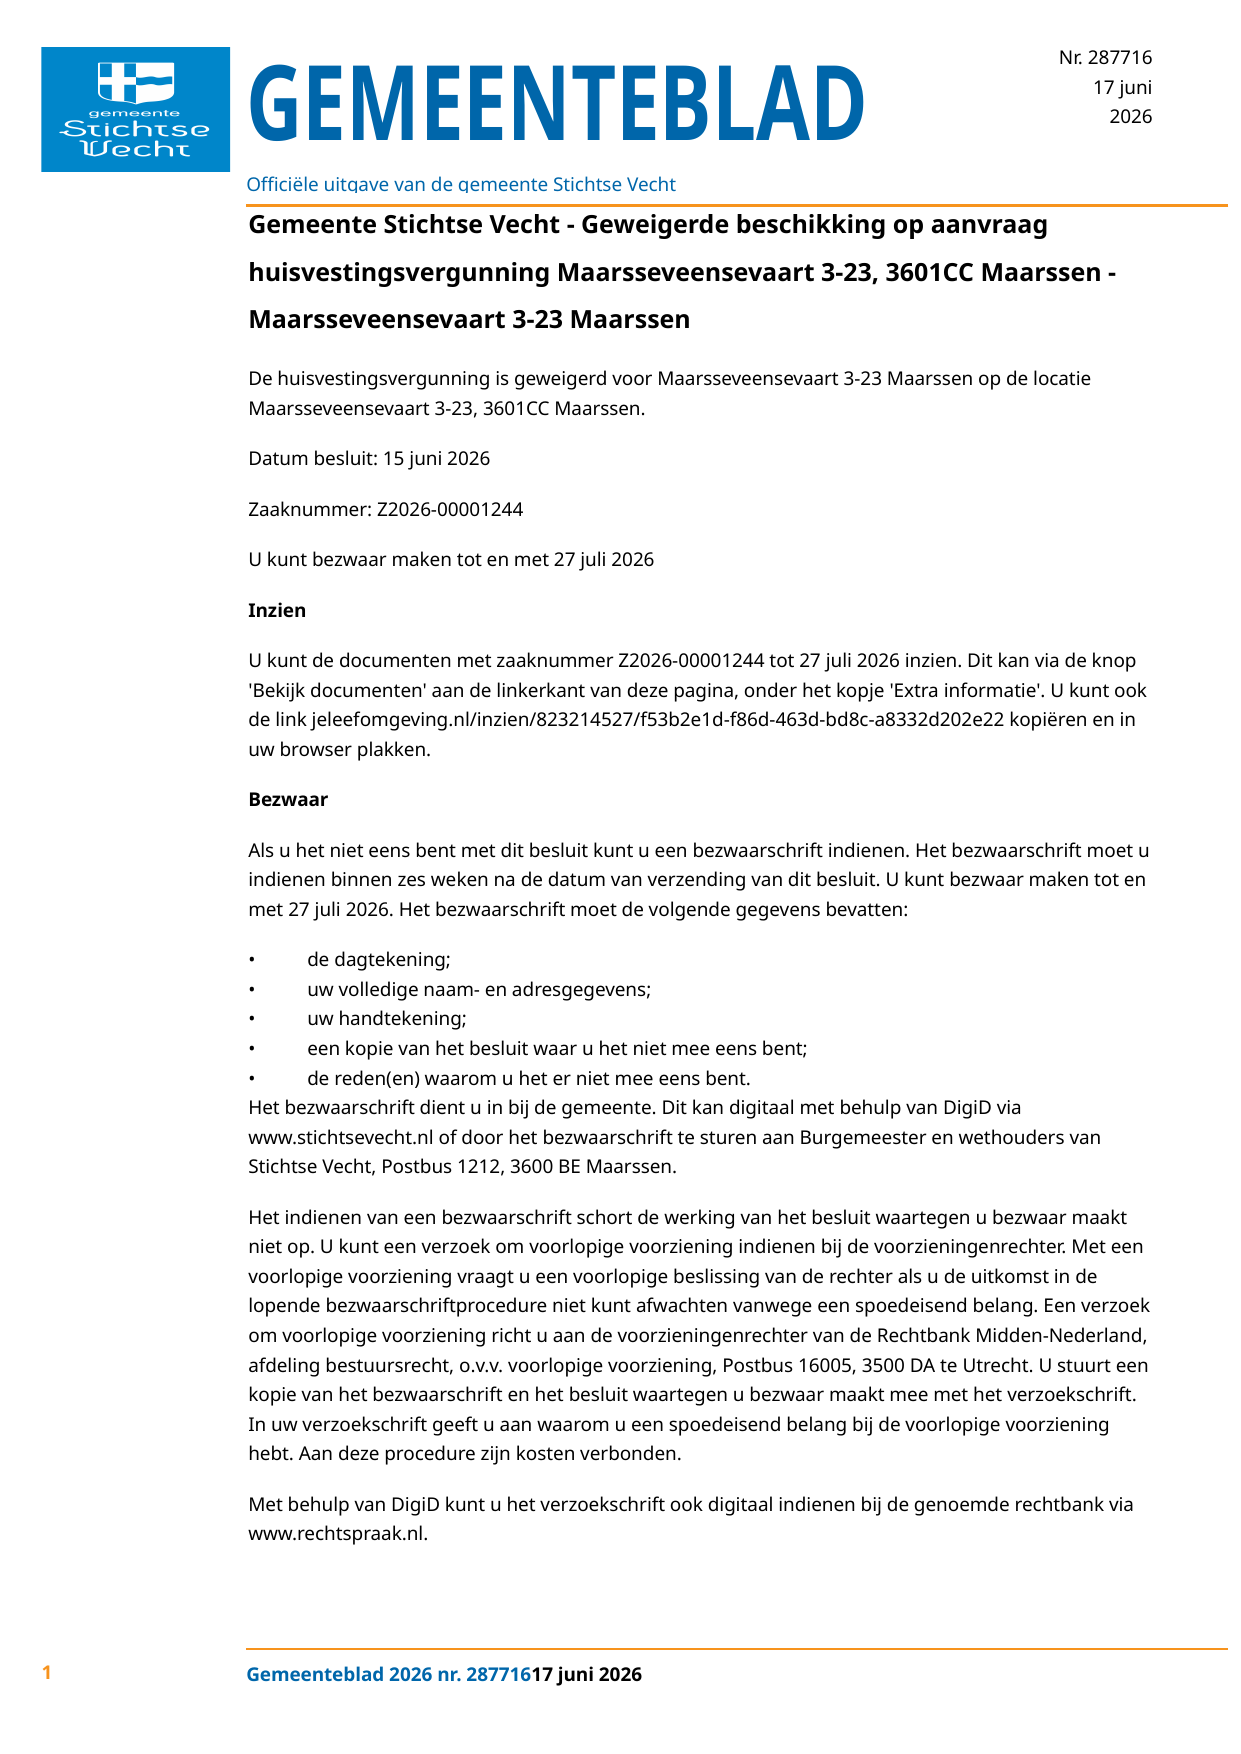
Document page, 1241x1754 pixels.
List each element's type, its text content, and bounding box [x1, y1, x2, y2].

text Zaaknummer: Z2026-00001244 [248, 496, 1152, 522]
picture [99, 63, 135, 101]
text De huisvestingsvergunning is geweigerd voor Maarsseveensevaart 3-23 Maarssen op de locatie Maarsseveensevaart 3-23, 3601CC Maarssen. [248, 366, 1152, 421]
text U kunt bezwaar maken tot en met 27 juli 2026 [248, 546, 1152, 572]
picture [137, 63, 174, 103]
list de reden(en) waarom u het er niet mee eens bent. [248, 1065, 1152, 1090]
list uw volledige naam- en adresgegevens; [248, 976, 1152, 1002]
text Datum besluit: 15 juni 2026 [248, 446, 1152, 471]
text U kunt de documenten met zaaknummer Z2026-00001244 tot 27 juli 2026 inzien. Dit kan via de knop 'Bekijk documenten' aan de linkerkant van deze pagina, onder het kopje 'Extra informatie'. U kunt ook de link jeleefomgeving.nl/inzien/823214527/f53b2e1d-f86d-463d-bd8c-a8332d202e22 kopiëren en in uw browser plakken. [248, 647, 1152, 762]
text Inzien [248, 597, 1152, 622]
list een kopie van het besluit waar u het niet mee eens bent; [248, 1035, 1152, 1061]
text Gemeente Stichtse Vecht - Geweigerde beschikking op aanvraag huisvestingsvergunning Maarsseveensevaart 3-23, 3601CC Maarssen - Maarsseveensevaart 3-23 Maarssen [248, 207, 1152, 336]
text Met behulp van DigiD kunt u het verzoekschrift ook digitaal indienen bij de genoemde rechtbank via www.rechtspraak.nl. [248, 1491, 1152, 1546]
list uw handtekening; [248, 1006, 1152, 1031]
text Bezwaar [248, 786, 1152, 812]
list de dagtekening; [248, 946, 1152, 972]
text Het bezwaarschrift dient u in bij de gemeente. Dit kan digitaal met behulp van DigiD via www.stichtsevecht.nl of door het bezwaarschrift te sturen aan Burgemeester en wethouders van Stichtse Vecht, Postbus 1212, 3600 BE Maarssen. [248, 1094, 1152, 1179]
text Het indienen van een bezwaarschrift schort de werking van het besluit waartegen u bezwaar maakt niet op. U kunt een verzoek om voorlopige voorziening indienen bij de voorzieningenrechter. Met een voorlopige voorziening vraagt u een voorlopige beslissing van de rechter als u de uitkomst in de lopende bezwaarschriftprocedure niet kunt afwachten vanwege een spoedeisend belang. Een verzoek om voorlopige voorziening richt u aan de voorzieningenrechter van de Rechtbank Midden-Nederland, afdeling bestuursrecht, o.v.v. voorlopige voorziening, Postbus 16005, 3500 DA te Utrecht. U stuurt een kopie van het bezwaarschrift en het besluit waartegen u bezwaar maakt mee met het verzoekschrift. In uw verzoekschrift geeft u aan waarom u een spoedeisend belang bij de voorlopige voorziening hebt. Aan deze procedure zijn kosten verbonden. [248, 1204, 1152, 1466]
text Als u het niet eens bent met dit besluit kunt u een bezwaarschrift indienen. Het bezwaarschrift moet u indienen binnen zes weken na de datum van verzending van dit besluit. U kunt bezwaar maken tot en met 27 juli 2026. Het bezwaarschrift moet de volgende gegevens bevatten: [248, 837, 1152, 922]
